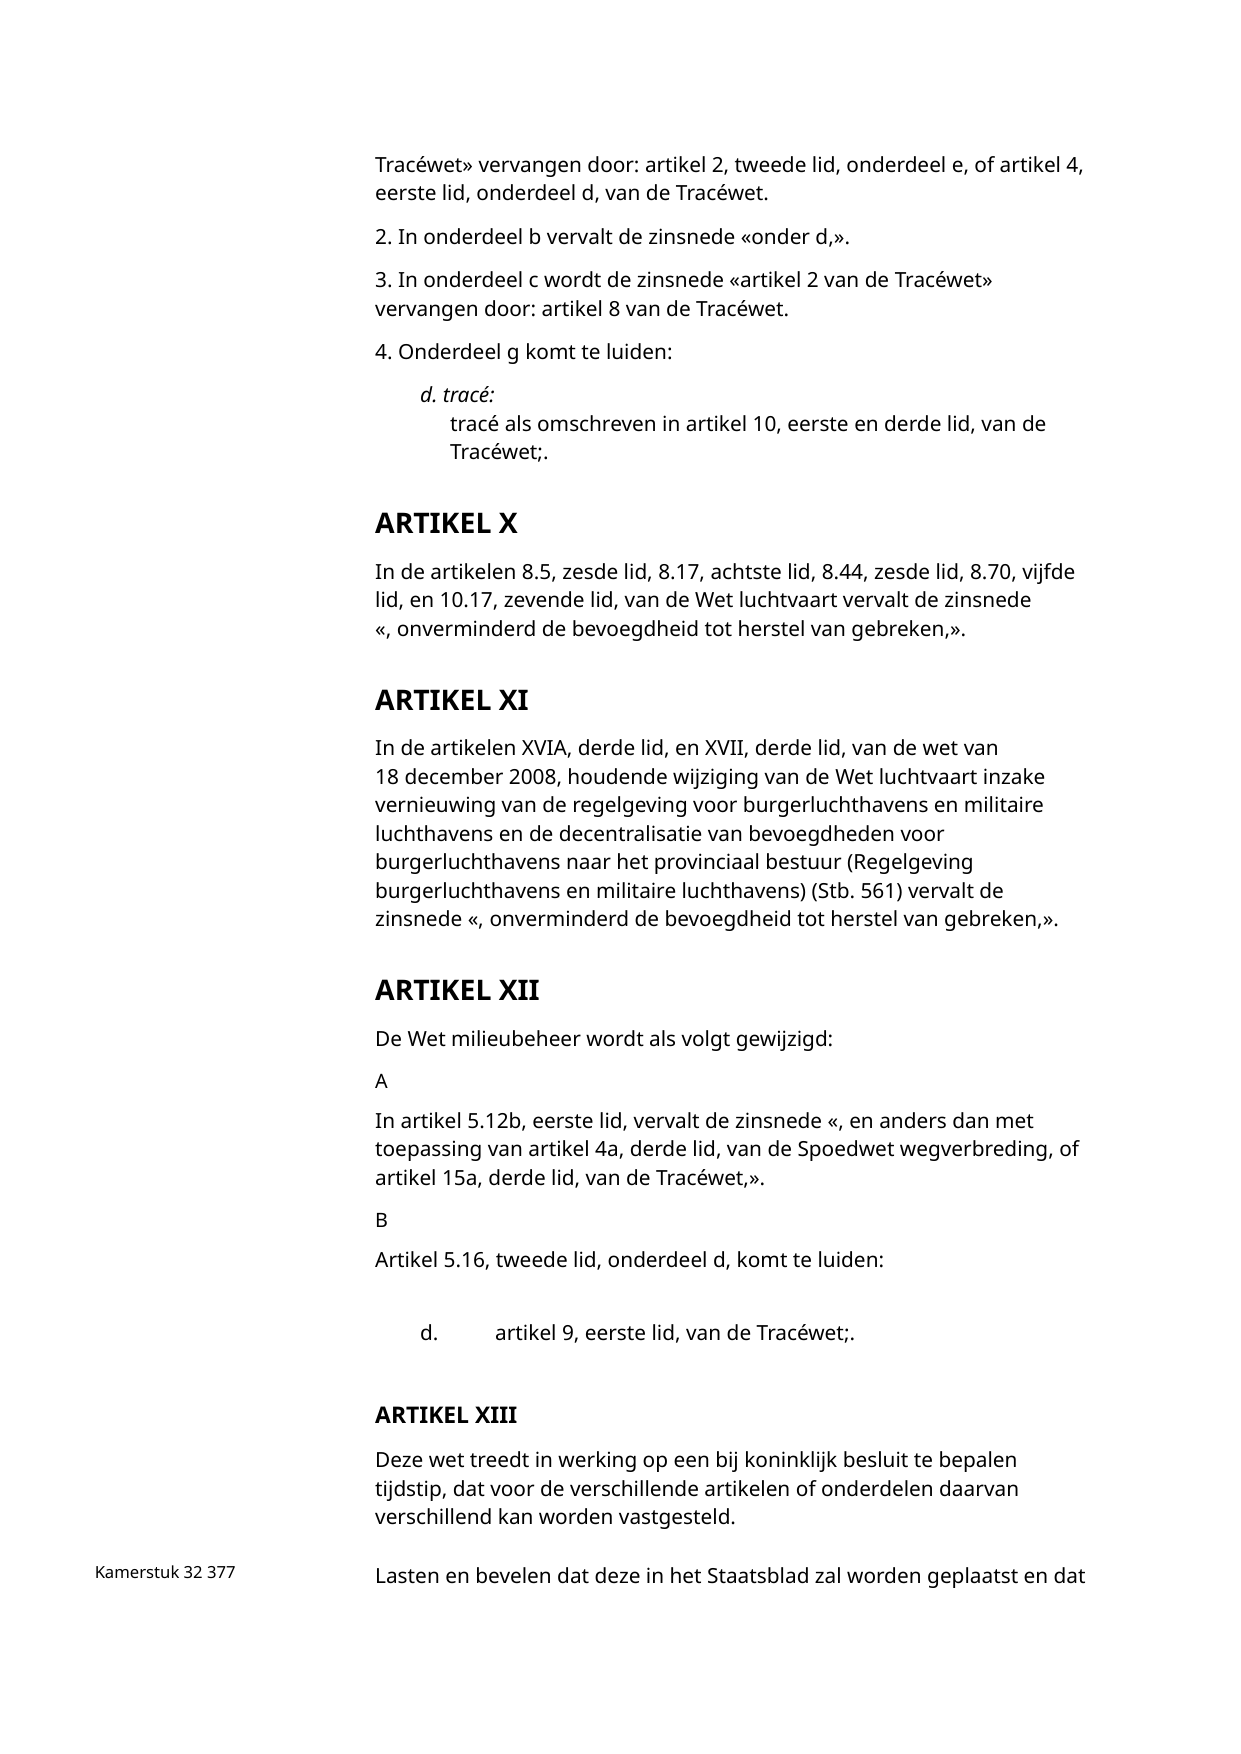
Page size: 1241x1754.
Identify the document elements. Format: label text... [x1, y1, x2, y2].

text Artikel 5.16, tweede lid, onderdeel d, komt te luiden: [375, 1245, 1090, 1273]
subtitle ARTIKEL XI [375, 680, 1090, 718]
text Kamerstuk 32 377 [94, 1561, 328, 1584]
text 2. In onderdeel b vervalt de zinsnede «onder d,». [375, 222, 1090, 250]
text tracé als omschreven in artikel 10, eerste en derde lid, van de Tracéwet;. [450, 409, 1090, 466]
text Tracéwet» vervangen door: artikel 2, tweede lid, onderdeel e, of artikel 4, eerste lid, onderdeel d, van de Tracéwet. [375, 150, 1090, 207]
text 4. Onderdeel g komt te luiden: [375, 337, 1090, 366]
text In artikel 5.12b, eerste lid, vervalt de zinsnede «, en anders dan met toepassing van artikel 4a, derde lid, van de Spoedwet wegverbreding, of artikel 15a, derde lid, van de Tracéwet,». [375, 1106, 1090, 1191]
text A [375, 1067, 1090, 1094]
text In de artikelen XVIA, derde lid, en XVII, derde lid, van de wet van 18 december 2008, houdende wijziging van de Wet luchtvaart inzake vernieuwing van de regelgeving voor burgerluchthavens en militaire luchthavens en de decentralisatie van bevoegdheden voor burgerluchthavens naar het provinciaal bestuur (Regelgeving burgerluchthavens en militaire luchthavens) (Stb. 561) vervalt de zinsnede «, onverminderd de bevoegdheid tot herstel van gebreken,». [375, 733, 1090, 933]
subtitle ARTIKEL X [375, 503, 1090, 542]
text d. tracé: [420, 381, 1090, 409]
text In de artikelen 8.5, zesde lid, 8.17, achtste lid, 8.44, zesde lid, 8.70, vijfde lid, en 10.17, zevende lid, van de Wet luchtvaart vervalt de zinsnede «, onverminderd de bevoegdheid tot herstel van gebreken,». [375, 557, 1090, 642]
text Lasten en bevelen dat deze in het Staatsblad zal worden geplaatst en dat [375, 1561, 1090, 1589]
subtitle ARTIKEL XIII [375, 1399, 1090, 1431]
text 3. In onderdeel c wordt de zinsnede «artikel 2 van de Tracéwet» vervangen door: artikel 8 van de Tracéwet. [375, 265, 1090, 322]
subtitle ARTIKEL XII [375, 970, 1090, 1009]
list artikel 9, eerste lid, van de Tracéwet;. [420, 1318, 1090, 1347]
text Deze wet treedt in werking op een bij koninklijk besluit te bepalen tijdstip, dat voor de verschillende artikelen of onderdelen daarvan verschillend kan worden vastgesteld. [375, 1446, 1090, 1531]
text B [375, 1206, 1090, 1233]
text De Wet milieubeheer wordt als volgt gewijzigd: [375, 1024, 1090, 1052]
